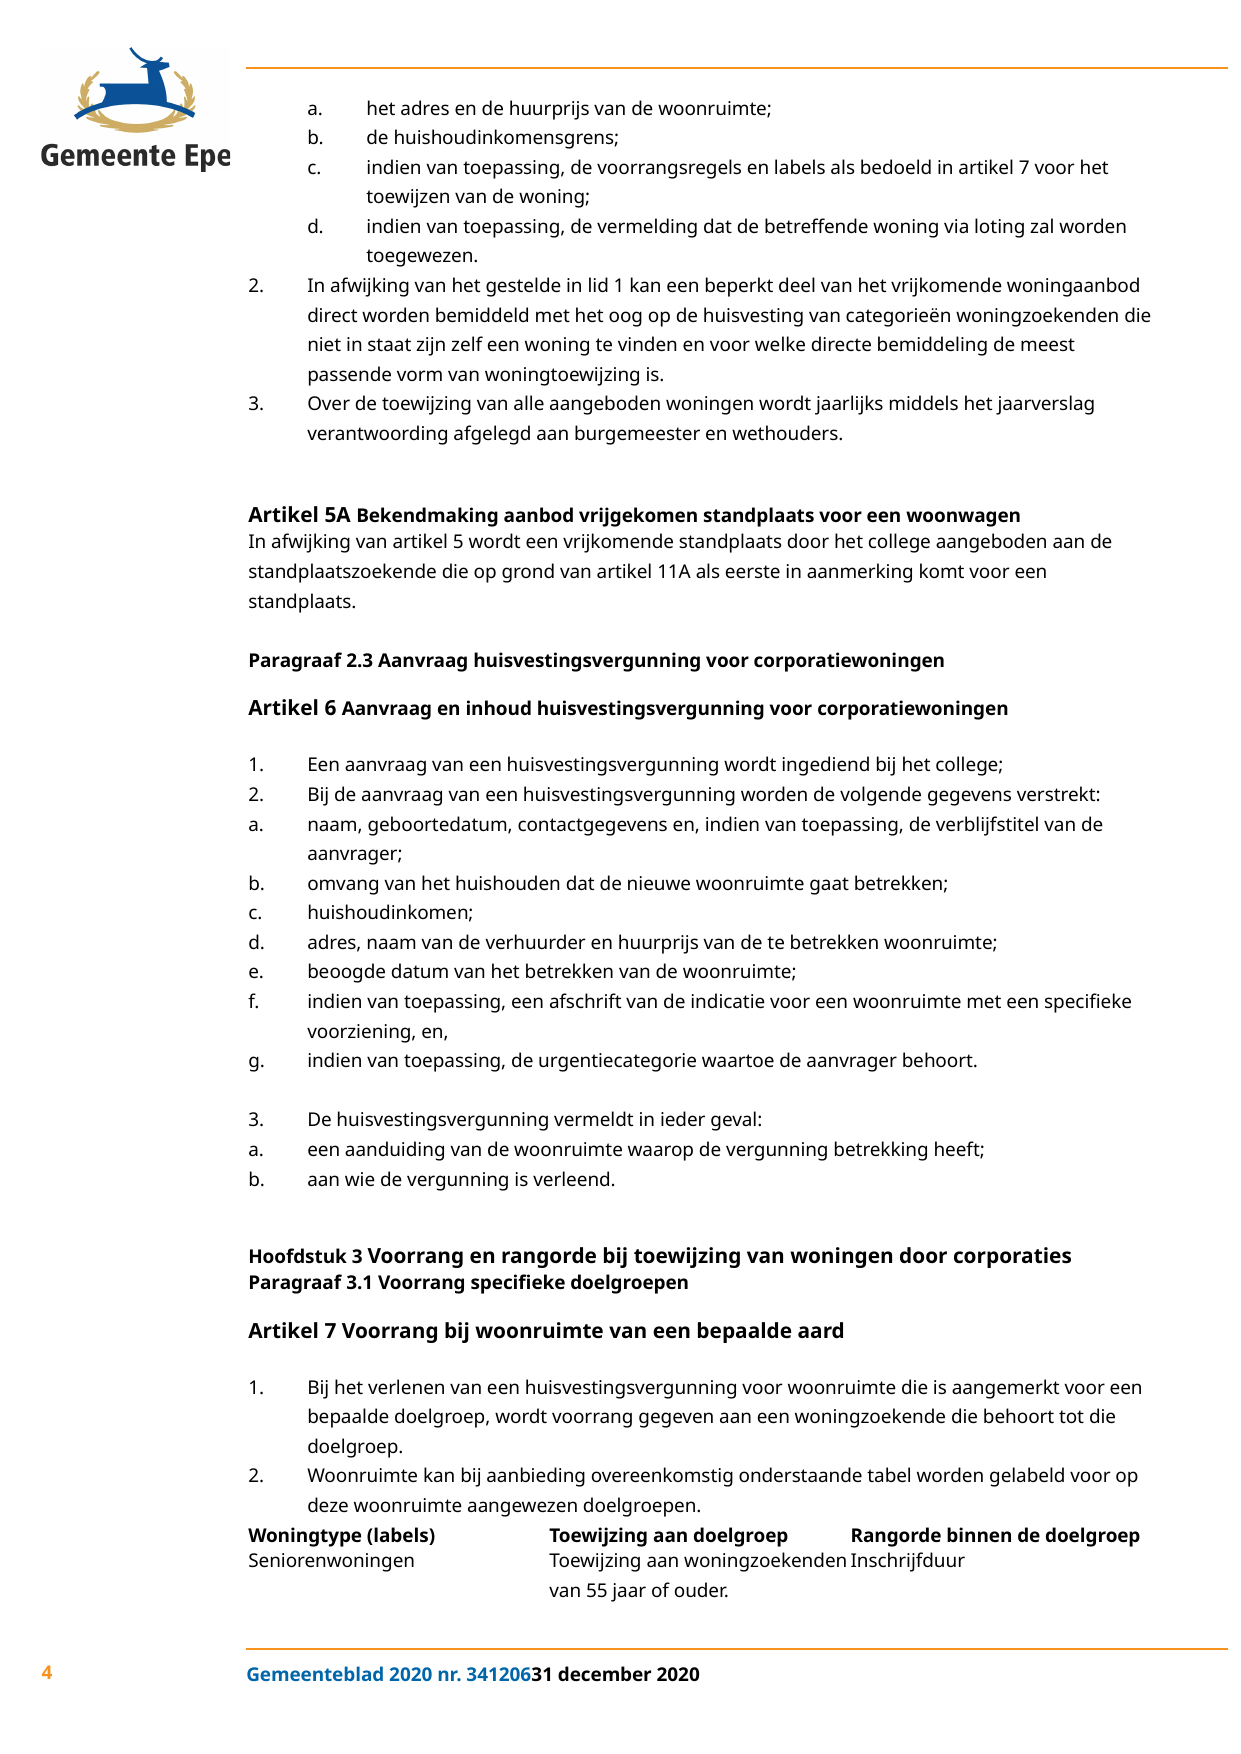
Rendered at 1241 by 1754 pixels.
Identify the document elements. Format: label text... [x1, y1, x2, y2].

list adres, naam van de verhuurder en huurprijs van de te betrekken woonruimte; [248, 929, 1152, 955]
list indien van toepassing, de voorrangsregels en labels als bedoeld in artikel 7 voor het toewijzen van de woning; [307, 154, 1152, 209]
list Een aanvraag van een huisvestingsvergunning wordt ingediend bij het college; [248, 752, 1152, 777]
text In afwijking van artikel 5 wordt een vrijkomende standplaats door het college aangeboden aan de standplaatszoekende die op grond van artikel 11A als eerste in aanmerking komt voor een standplaats. [248, 529, 1152, 613]
list indien van toepassing, de urgentiecategorie waartoe de aanvrager behoort. [248, 1047, 1152, 1073]
list Bij het verlenen van een huisvestingsvergunning voor woonruimte die is aangemerkt voor een bepaalde doelgroep, wordt voorrang gegeven aan een woningzoekende die behoort tot die doelgroep. [248, 1374, 1152, 1459]
list Woonruimte kan bij aanbieding overeenkomstig onderstaande tabel worden gelabeld voor op deze woonruimte aangewezen doelgroepen. [248, 1463, 1152, 1518]
table_cell Inschrijfduur [850, 1548, 1152, 1603]
list De huisvestingsvergunning vermeldt in ieder geval: [248, 1107, 1152, 1132]
list indien van toepassing, een afschrift van de indicatie voor een woonruimte met een specifieke voorziening, en, [248, 988, 1152, 1043]
list huishoudinkomen; [248, 899, 1152, 925]
table_header Woningtype (labels) [248, 1522, 549, 1548]
list het adres en de huurprijs van de woonruimte; [307, 95, 1152, 121]
list Bij de aanvraag van een huisvestingsvergunning worden de volgende gegevens verstrekt: [248, 781, 1152, 807]
text Artikel 7 Voorrang bij woonruimte van een bepaalde aard [248, 1316, 1152, 1344]
text Hoofdstuk 3 Voorrang en rangorde bij toewijzing van woningen door corporaties [248, 1241, 1152, 1269]
picture [41, 47, 231, 172]
list naam, geboortedatum, contactgegevens en, indien van toepassing, de verblijfstitel van de aanvrager; [248, 811, 1152, 866]
list beoogde datum van het betrekken van de woonruimte; [248, 959, 1152, 984]
table_cell Seniorenwoningen [248, 1548, 549, 1603]
list de huishoudinkomensgrens; [307, 124, 1152, 150]
table_cell Toewijzing aan woningzoekenden van 55 jaar of ouder. [549, 1548, 850, 1603]
table_header Rangorde binnen de doelgroep [850, 1522, 1152, 1548]
list omvang van het huishouden dat de nieuwe woonruimte gaat betrekken; [248, 870, 1152, 896]
list een aanduiding van de woonruimte waarop de vergunning betrekking heeft; [248, 1136, 1152, 1162]
text Paragraaf 3.1 Voorrang specifieke doelgroepen [248, 1269, 1152, 1295]
text Artikel 5A Bekendmaking aanbod vrijgekomen standplaats voor een woonwagen [248, 500, 1152, 529]
list aan wie de vergunning is verleend. [248, 1166, 1152, 1191]
text Artikel 6 Aanvraag en inhoud huisvestingsvergunning voor corporatiewoningen [248, 693, 1152, 722]
list In afwijking van het gestelde in lid 1 kan een beperkt deel van het vrijkomende woningaanbod direct worden bemiddeld met het oog op de huisvesting van categorieën woningzoekenden die niet in staat zijn zelf een woning te vinden en voor welke directe bemiddeling de meest passende vorm van woningtoewijzing is. [248, 272, 1152, 387]
text Paragraaf 2.3 Aanvraag huisvestingsvergunning voor corporatiewoningen [248, 647, 1152, 673]
list indien van toepassing, de vermelding dat de betreffende woning via loting zal worden toegewezen. [307, 213, 1152, 268]
table_header Toewijzing aan doelgroep [549, 1522, 850, 1548]
list Over de toewijzing van alle aangeboden woningen wordt jaarlijks middels het jaarverslag verantwoording afgelegd aan burgemeester en wethouders. [248, 391, 1152, 446]
